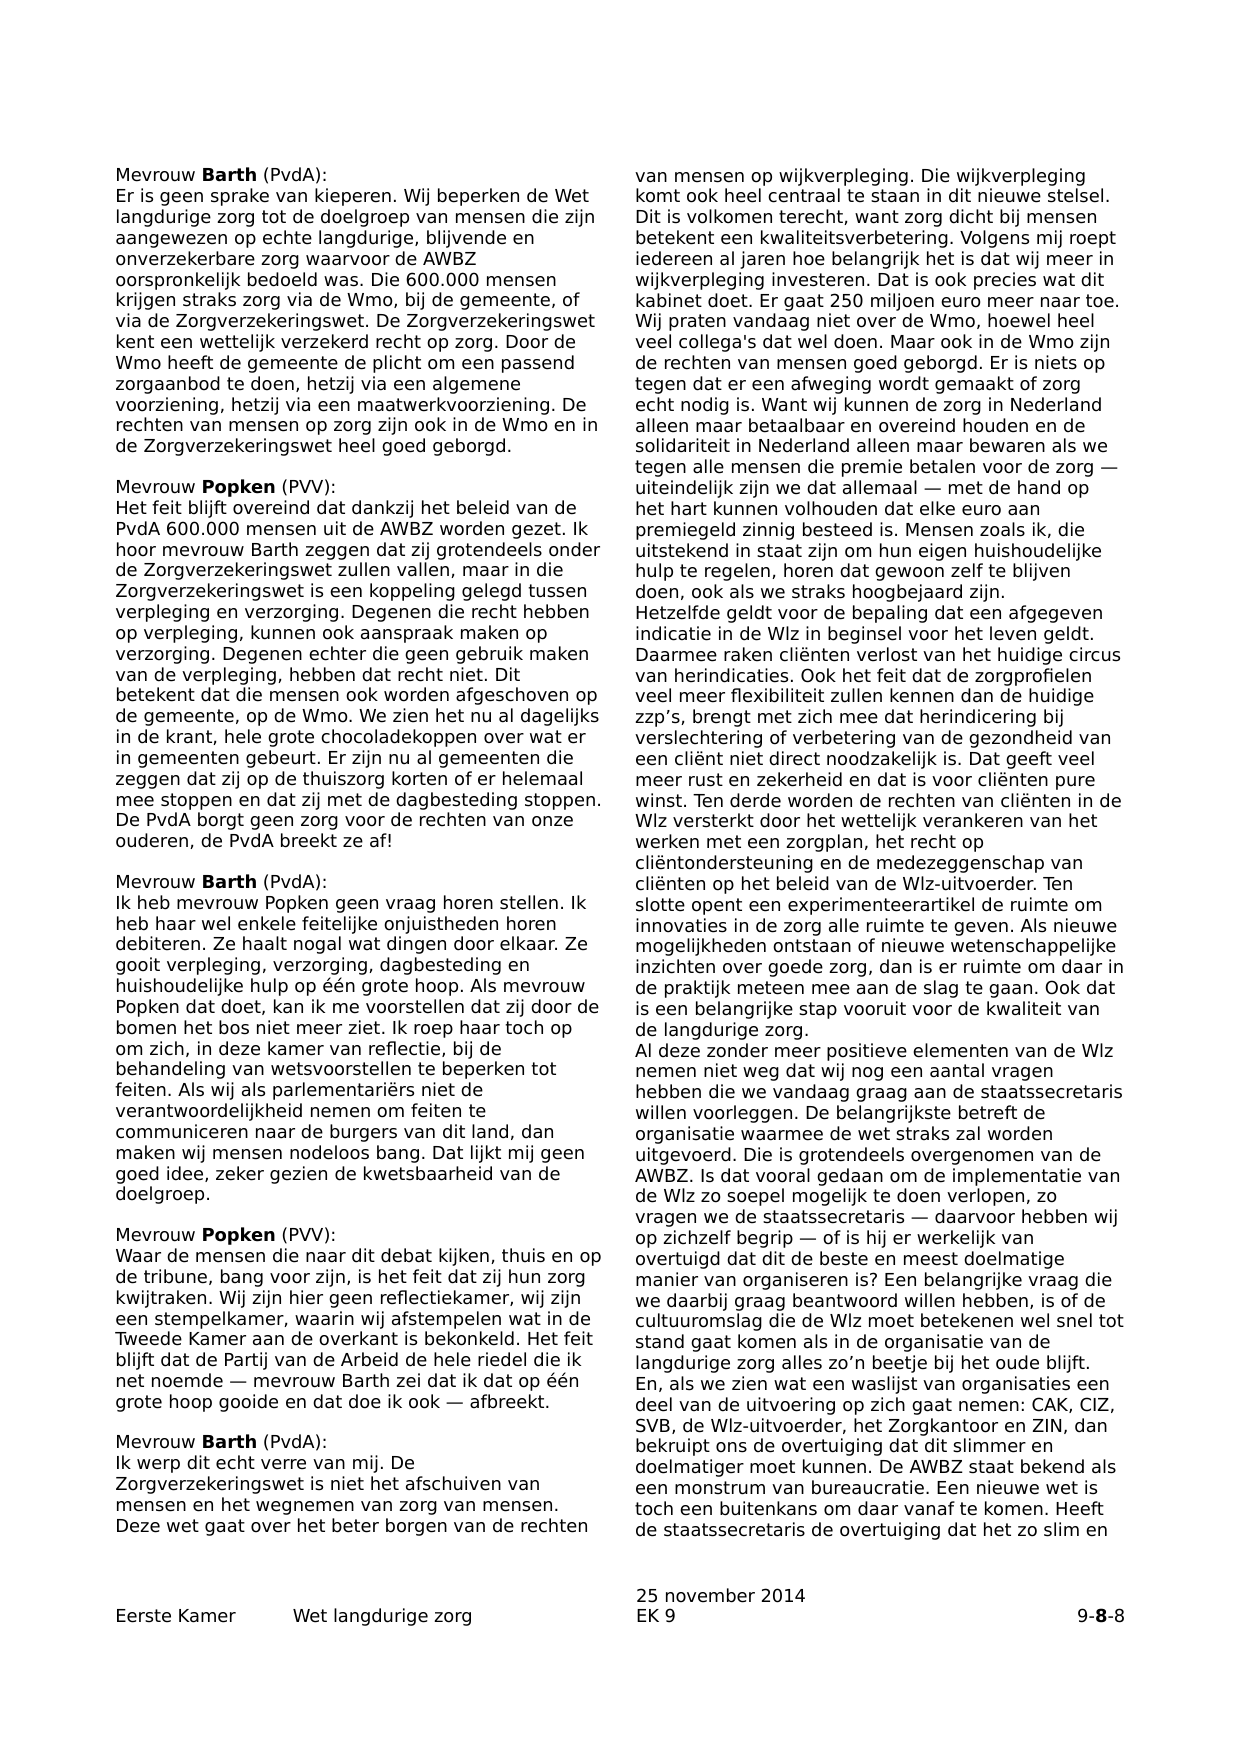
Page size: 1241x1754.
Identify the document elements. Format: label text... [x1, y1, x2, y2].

text Ik werp dit echt verre van mij. De Zorgverzekeringswet is niet het afschuiven van mensen en het wegnemen van zorg van mensen. Deze wet gaat over het beter borgen van de rechten [115, 1453, 605, 1536]
text Mevrouw Barth (PvdA): [115, 1432, 605, 1453]
text Mevrouw Barth (PvdA): [115, 872, 605, 892]
text Ik heb mevrouw Popken geen vraag horen stellen. Ik heb haar wel enkele feitelijke onjuistheden horen debiteren. Ze haalt nogal wat dingen door elkaar. Ze gooit verpleging, verzorging, dagbesteding en huishoudelijke hulp op één grote hoop. Als mevrouw Popken dat doet, kan ik me voorstellen dat zij door de bomen het bos niet meer ziet. Ik roep haar toch op om zich, in deze kamer van reflectie, bij de behandeling van wetsvoorstellen te beperken tot feiten. Als wij als parlementariërs niet de verantwoordelijkheid nemen om feiten te communiceren naar de burgers van dit land, dan maken wij mensen nodeloos bang. Dat lijkt mij geen goed idee, zeker gezien de kwetsbaarheid van de doelgroep. [115, 892, 605, 1205]
text Waar de mensen die naar dit debat kijken, thuis en op de tribune, bang voor zijn, is het feit dat zij hun zorg kwijtraken. Wij zijn hier geen reflectiekamer, wij zijn een stempelkamer, waarin wij afstempelen wat in de Tweede Kamer aan de overkant is bekonkeld. Het feit blijft dat de Partij van de Arbeid de hele riedel die ik net noemde — mevrouw Barth zei dat ik dat op één grote hoop gooide en dat doe ik ook — afbreekt. [115, 1246, 605, 1412]
text van mensen op wijkverpleging. Die wijkverpleging komt ook heel centraal te staan in dit nieuwe stelsel. Dit is volkomen terecht, want zorg dicht bij mensen betekent een kwaliteitsverbetering. Volgens mij roept iedereen al jaren hoe belangrijk het is dat wij meer in wijkverpleging investeren. Dat is ook precies wat dit kabinet doet. Er gaat 250 miljoen euro meer naar toe. Wij praten vandaag niet over de Wmo, hoewel heel veel collega's dat wel doen. Maar ook in de Wmo zijn de rechten van mensen goed geborgd. Er is niets op tegen dat er een afweging wordt gemaakt of zorg echt nodig is. Want wij kunnen de zorg in Nederland alleen maar betaalbaar en overeind houden en de solidariteit in Nederland alleen maar bewaren als we tegen alle mensen die premie betalen voor de zorg — uiteindelijk zijn we dat allemaal — met de hand op het hart kunnen volhouden dat elke euro aan premiegeld zinnig besteed is. Mensen zoals ik, die uitstekend in staat zijn om hun eigen huishoudelijke hulp te regelen, horen dat gewoon zelf te blijven doen, ook als we straks hoogbejaard zijn. [635, 165, 1125, 603]
text Mevrouw Barth (PvdA): [115, 165, 605, 186]
text Al deze zonder meer positieve elementen van de Wlz nemen niet weg dat wij nog een aantal vragen hebben die we vandaag graag aan de staatssecretaris willen voorleggen. De belangrijkste betreft de organisatie waarmee de wet straks zal worden uitgevoerd. Die is grotendeels overgenomen van de AWBZ. Is dat vooral gedaan om de implementatie van de Wlz zo soepel mogelijk te doen verlopen, zo vragen we de staatssecretaris — daarvoor hebben wij op zichzelf begrip — of is hij er werkelijk van overtuigd dat dit de beste en meest doelmatige manier van organiseren is? Een belangrijke vraag die we daarbij graag beantwoord willen hebben, is of de cultuuromslag die de Wlz moet betekenen wel snel tot stand gaat komen als in de organisatie van de langdurige zorg alles zo’n beetje bij het oude blijft. En, als we zien wat een waslijst van organisaties een deel van de uitvoering op zich gaat nemen: CAK, CIZ, SVB, de Wlz-uitvoerder, het Zorgkantoor en ZIN, dan bekruipt ons de overtuiging dat dit slimmer en doelmatiger moet kunnen. De AWBZ staat bekend als een monstrum van bureaucratie. Een nieuwe wet is toch een buitenkans om daar vanaf te komen. Heeft de staatssecretaris de overtuiging dat het zo slim en [635, 1040, 1125, 1540]
text Er is geen sprake van kieperen. Wij beperken de Wet langdurige zorg tot de doelgroep van mensen die zijn aangewezen op echte langdurige, blijvende en onverzekerbare zorg waarvoor de AWBZ oorspronkelijk bedoeld was. Die 600.000 mensen krijgen straks zorg via de Wmo, bij de gemeente, of via de Zorgverzekeringswet. De Zorgverzekeringswet kent een wettelijk verzekerd recht op zorg. Door de Wmo heeft de gemeente de plicht om een passend zorgaanbod te doen, hetzij via een algemene voorziening, hetzij via een maatwerkvoorziening. De rechten van mensen op zorg zijn ook in de Wmo en in de Zorgverzekeringswet heel goed geborgd. [115, 186, 605, 457]
text Het feit blijft overeind dat dankzij het beleid van de PvdA 600.000 mensen uit de AWBZ worden gezet. Ik hoor mevrouw Barth zeggen dat zij grotendeels onder de Zorgverzekeringswet zullen vallen, maar in die Zorgverzekeringswet is een koppeling gelegd tussen verpleging en verzorging. Degenen die recht hebben op verpleging, kunnen ook aanspraak maken op verzorging. Degenen echter die geen gebruik maken van de verpleging, hebben dat recht niet. Dit betekent dat die mensen ook worden afgeschoven op de gemeente, op de Wmo. We zien het nu al dagelijks in de krant, hele grote chocoladekoppen over wat er in gemeenten gebeurt. Er zijn nu al gemeenten die zeggen dat zij op de thuiszorg korten of er helemaal mee stoppen en dat zij met de dagbesteding stoppen. De PvdA borgt geen zorg voor de rechten van onze ouderen, de PvdA breekt ze af! [115, 498, 605, 852]
text Mevrouw Popken (PVV): [115, 1225, 605, 1246]
text Hetzelfde geldt voor de bepaling dat een afgegeven indicatie in de Wlz in beginsel voor het leven geldt. Daarmee raken cliënten verlost van het huidige circus van herindicaties. Ook het feit dat de zorgprofielen veel meer flexibiliteit zullen kennen dan de huidige zzp’s, brengt met zich mee dat herindicering bij verslechtering of verbetering van de gezondheid van een cliënt niet direct noodzakelijk is. Dat geeft veel meer rust en zekerheid en dat is voor cliënten pure winst. Ten derde worden de rechten van cliënten in de Wlz versterkt door het wettelijk verankeren van het werken met een zorgplan, het recht op cliëntondersteuning en de medezeggenschap van cliënten op het beleid van de Wlz-uitvoerder. Ten slotte opent een experimenteerartikel de ruimte om innovaties in de zorg alle ruimte te geven. Als nieuwe mogelijkheden ontstaan of nieuwe wetenschappelijke inzichten over goede zorg, dan is er ruimte om daar in de praktijk meteen mee aan de slag te gaan. Ook dat is een belangrijke stap vooruit voor de kwaliteit van de langdurige zorg. [635, 603, 1125, 1040]
text Mevrouw Popken (PVV): [115, 477, 605, 498]
